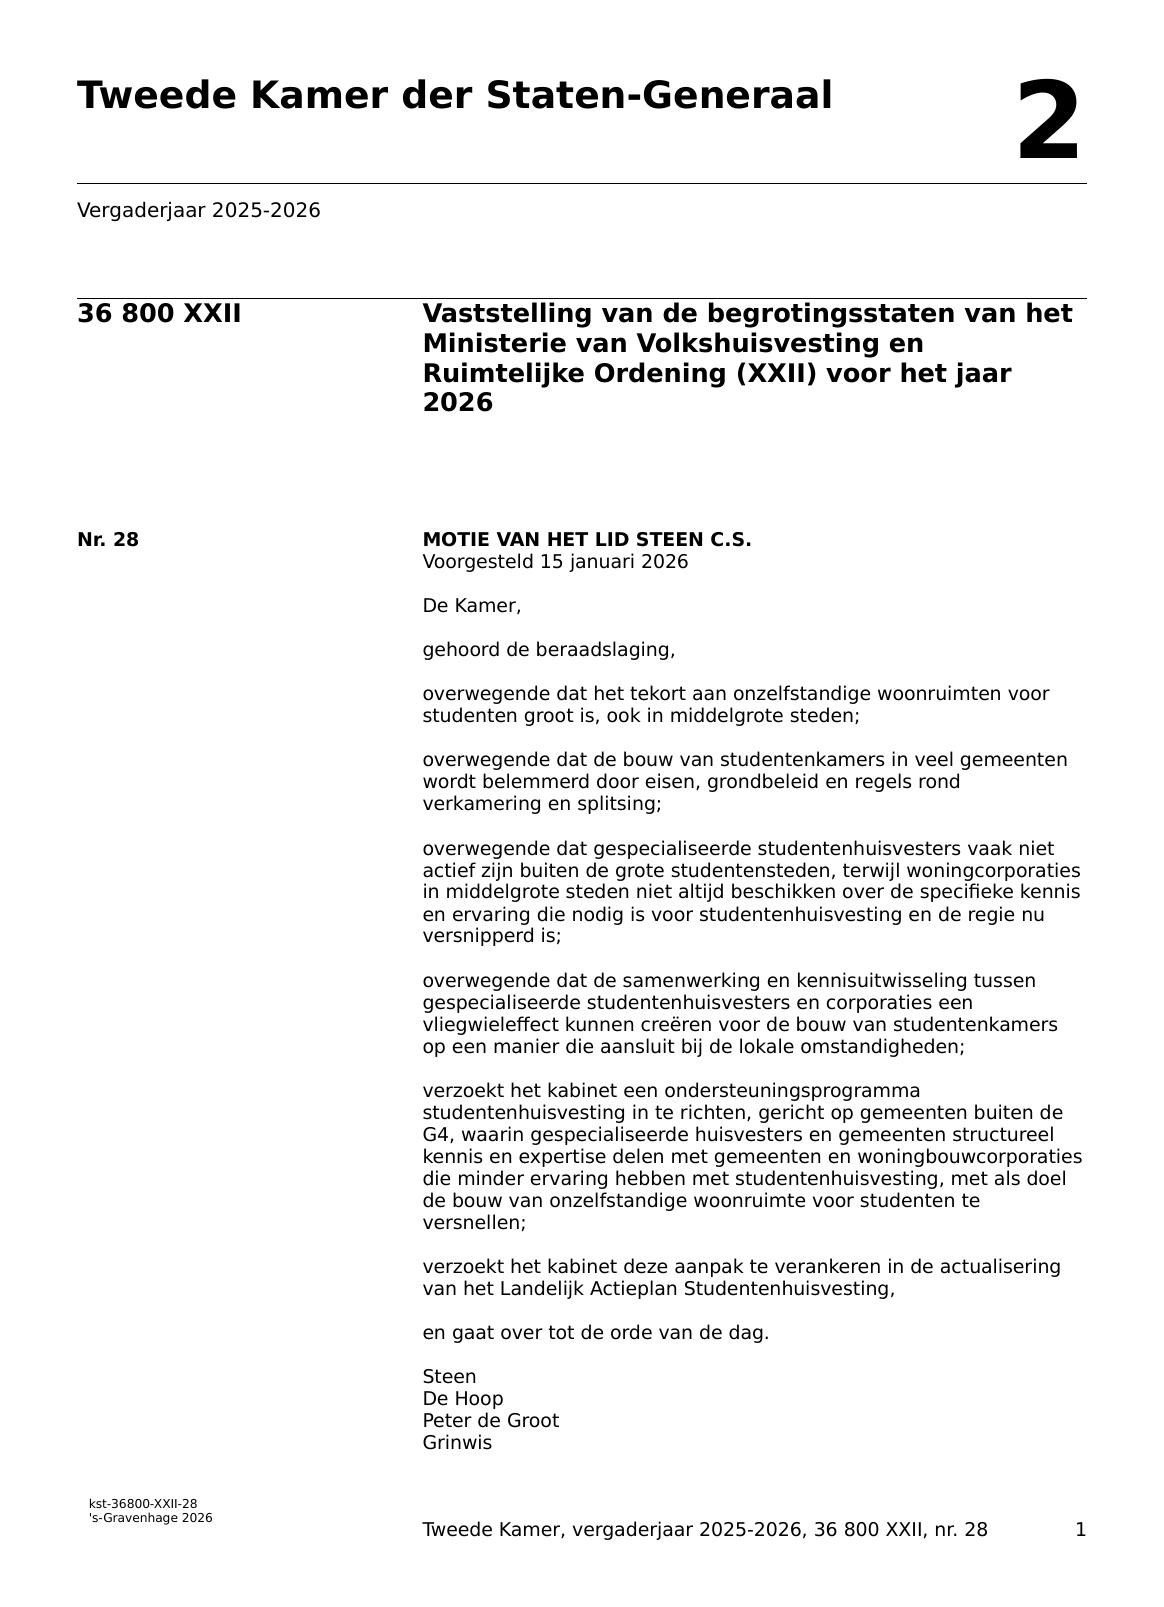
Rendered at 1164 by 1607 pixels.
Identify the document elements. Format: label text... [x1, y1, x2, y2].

text verzoekt het kabinet een ondersteuningsprogramma studentenhuisvesting in te richten, gericht op gemeenten buiten de G4, waarin gespecialiseerde huisvesters en gemeenten structureel kennis en expertise delen met gemeenten en woningbouwcorporaties die minder ervaring hebben met studentenhuisvesting, met als doel de bouw van onzelfstandige woonruimte voor studenten te versnellen; [422, 1080, 1087, 1233]
table_cell Vergaderjaar 2025-2026 [77, 184, 1087, 298]
text Voorgesteld 15 januari 2026 [422, 551, 1087, 573]
text Grinwis [422, 1432, 1087, 1454]
text De Kamer, [422, 595, 1087, 617]
text overwegende dat gespecialiseerde studentenhuisvesters vaak niet actief zijn buiten de grote studentensteden, terwijl woningcorporaties in middelgrote steden niet altijd beschikken over de specifieke kennis en ervaring die nodig is voor studentenhuisvesting en de regie nu versnipperd is; [422, 837, 1087, 947]
text verzoekt het kabinet deze aanpak te verankeren in de actualisering van het Landelijk Actieplan Studentenhuisvesting, [422, 1256, 1087, 1300]
text kst-36800-XXII-28 [88, 1497, 323, 1511]
text Peter de Groot [422, 1410, 1087, 1432]
text gehoord de beraadslaging, [422, 639, 1087, 661]
subtitle Nr. 28 MOTIE VAN HET LID STEEN C.S. [77, 529, 1087, 551]
text De Hoop [422, 1388, 1087, 1410]
text Steen [422, 1366, 1087, 1388]
text en gaat over tot de orde van de dag. [422, 1322, 1087, 1344]
text overwegende dat het tekort aan onzelfstandige woonruimten voor studenten groot is, ook in middelgrote steden; [422, 683, 1087, 727]
text overwegende dat de bouw van studentenkamers in veel gemeenten wordt belemmerd door eisen, grondbeleid en regels rond verkamering en splitsing; [422, 749, 1087, 815]
subtitle 36 800 XXII Vaststelling van de begrotingsstaten van het Ministerie van Volkshuisvesting en Ruimtelijke Ordening (XXII) voor het jaar 2026 [77, 299, 1087, 418]
text 's-Gravenhage 2026 [88, 1511, 323, 1525]
table_header Tweede Kamer der Staten-Generaal [77, 59, 886, 183]
text overwegende dat de samenwerking en kennisuitwisseling tussen gespecialiseerde studentenhuisvesters en corporaties een vliegwieleffect kunnen creëren voor de bouw van studentenkamers op een manier die aansluit bij de lokale omstandigheden; [422, 969, 1087, 1057]
table_header 2 [886, 59, 1087, 183]
